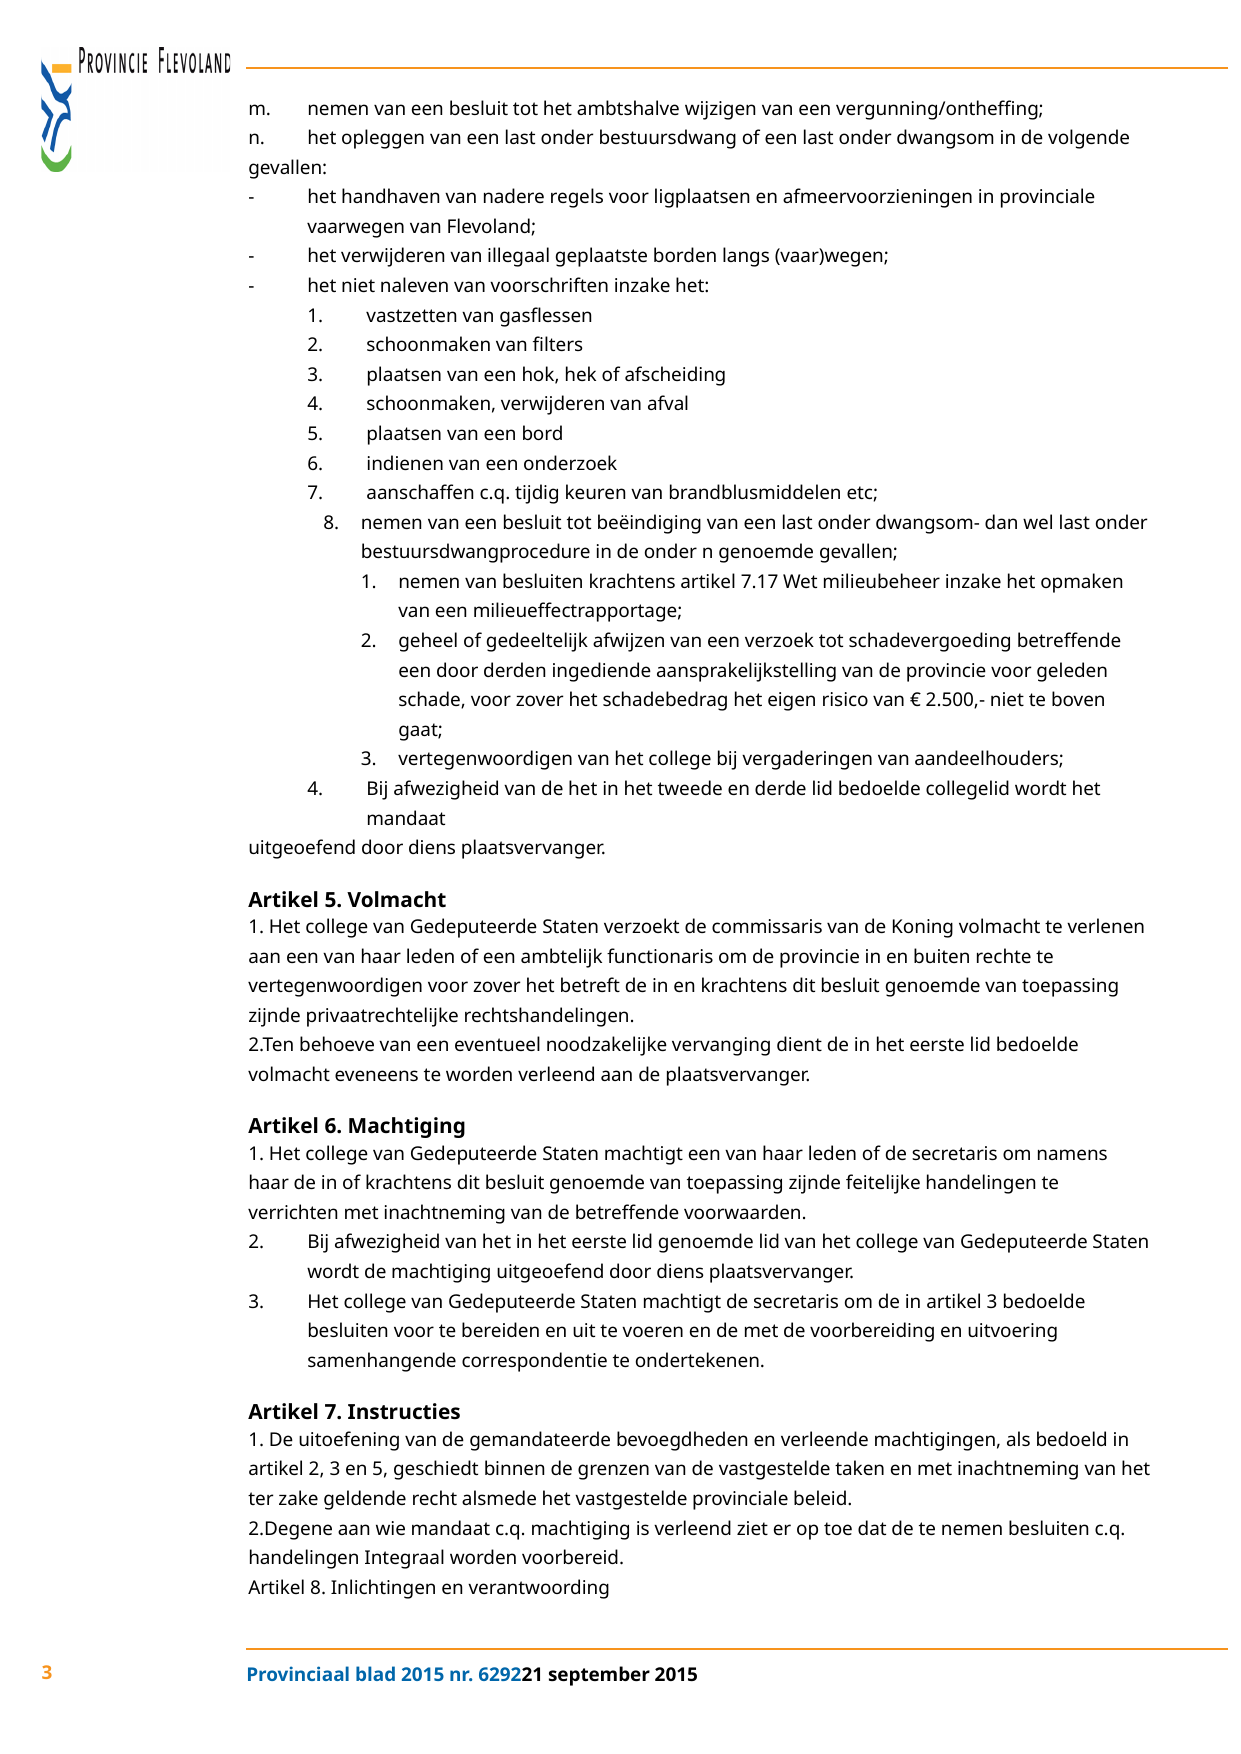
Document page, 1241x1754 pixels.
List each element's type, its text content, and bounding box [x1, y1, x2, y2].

picture [41, 47, 231, 172]
text uitgeoefend door diens plaatsvervanger. [248, 834, 1152, 860]
list het opleggen van een last onder bestuursdwang of een last onder dwangsom in de volgende [248, 124, 1152, 150]
text 2.Degene aan wie mandaat c.q. machtiging is verleend ziet er op toe dat de te nemen besluiten c.q. handelingen Integraal worden voorbereid. [248, 1515, 1152, 1570]
text Artikel 7. Instructies [248, 1397, 1152, 1426]
text Artikel 8. Inlichtingen en verantwoording [248, 1574, 1152, 1599]
list nemen van een besluit tot beëindiging van een last onder dwangsom- dan wel last onder bestuursdwangprocedure in de onder n genoemde gevallen; [323, 509, 1152, 564]
list Bij afwezigheid van de het in het tweede en derde lid bedoelde collegelid wordt het mandaat [307, 775, 1152, 831]
text Artikel 6. Machtiging [248, 1112, 1152, 1140]
text Artikel 5. Volmacht [248, 885, 1152, 913]
list het handhaven van nadere regels voor ligplaatsen en afmeervoorzieningen in provinciale vaarwegen van Flevoland; [248, 183, 1152, 239]
list vertegenwoordigen van het college bij vergaderingen van aandeelhouders; [361, 746, 1152, 771]
list schoonmaken, verwijderen van afval [307, 391, 1152, 416]
text 1. Het college van Gedeputeerde Staten machtigt een van haar leden of de secretaris om namens haar de in of krachtens dit besluit genoemde van toepassing zijnde feitelijke handelingen te verrichten met inachtneming van de betreffende voorwaarden. [248, 1140, 1152, 1225]
list schoonmaken van filters [307, 331, 1152, 357]
list nemen van een besluit tot het ambtshalve wijzigen van een vergunning/ontheffing; [248, 95, 1152, 121]
list vastzetten van gasflessen [307, 302, 1152, 328]
text gevallen: [248, 154, 1152, 180]
list plaatsen van een bord [307, 420, 1152, 446]
list indienen van een onderzoek [307, 450, 1152, 476]
list het niet naleven van voorschriften inzake het: [248, 272, 1152, 298]
list plaatsen van een hok, hek of afscheiding [307, 361, 1152, 387]
list Bij afwezigheid van het in het eerste lid genoemde lid van het college van Gedeputeerde Staten wordt de machtiging uitgeoefend door diens plaatsvervanger. [248, 1229, 1152, 1284]
list geheel of gedeeltelijk afwijzen van een verzoek tot schadevergoeding betreffende een door derden ingediende aansprakelijkstelling van de provincie voor geleden schade, voor zover het schadebedrag het eigen risico van € 2.500,- niet te boven gaat; [361, 627, 1152, 742]
text 2.Ten behoeve van een eventueel noodzakelijke vervanging dient de in het eerste lid bedoelde volmacht eveneens te worden verleend aan de plaatsvervanger. [248, 1032, 1152, 1087]
text 1. Het college van Gedeputeerde Staten verzoekt de commissaris van de Koning volmacht te verlenen aan een van haar leden of een ambtelijk functionaris om de provincie in en buiten rechte te vertegenwoordigen voor zover het betreft de in en krachtens dit besluit genoemde van toepassing zijnde privaatrechtelijke rechtshandelingen. [248, 913, 1152, 1028]
list nemen van besluiten krachtens artikel 7.17 Wet milieubeheer inzake het opmaken van een milieueffectrapportage; [361, 568, 1152, 623]
list het verwijderen van illegaal geplaatste borden langs (vaar)wegen; [248, 243, 1152, 268]
list Het college van Gedeputeerde Staten machtigt de secretaris om de in artikel 3 bedoelde besluiten voor te bereiden en uit te voeren en de met de voorbereiding en uitvoering samenhangende correspondentie te ondertekenen. [248, 1288, 1152, 1373]
text 1. De uitoefening van de gemandateerde bevoegdheden en verleende machtigingen, als bedoeld in artikel 2, 3 en 5, geschiedt binnen de grenzen van de vastgestelde taken en met inachtneming van het ter zake geldende recht alsmede het vastgestelde provinciale beleid. [248, 1426, 1152, 1511]
list aanschaffen c.q. tijdig keuren van brandblusmiddelen etc; [307, 479, 1152, 505]
